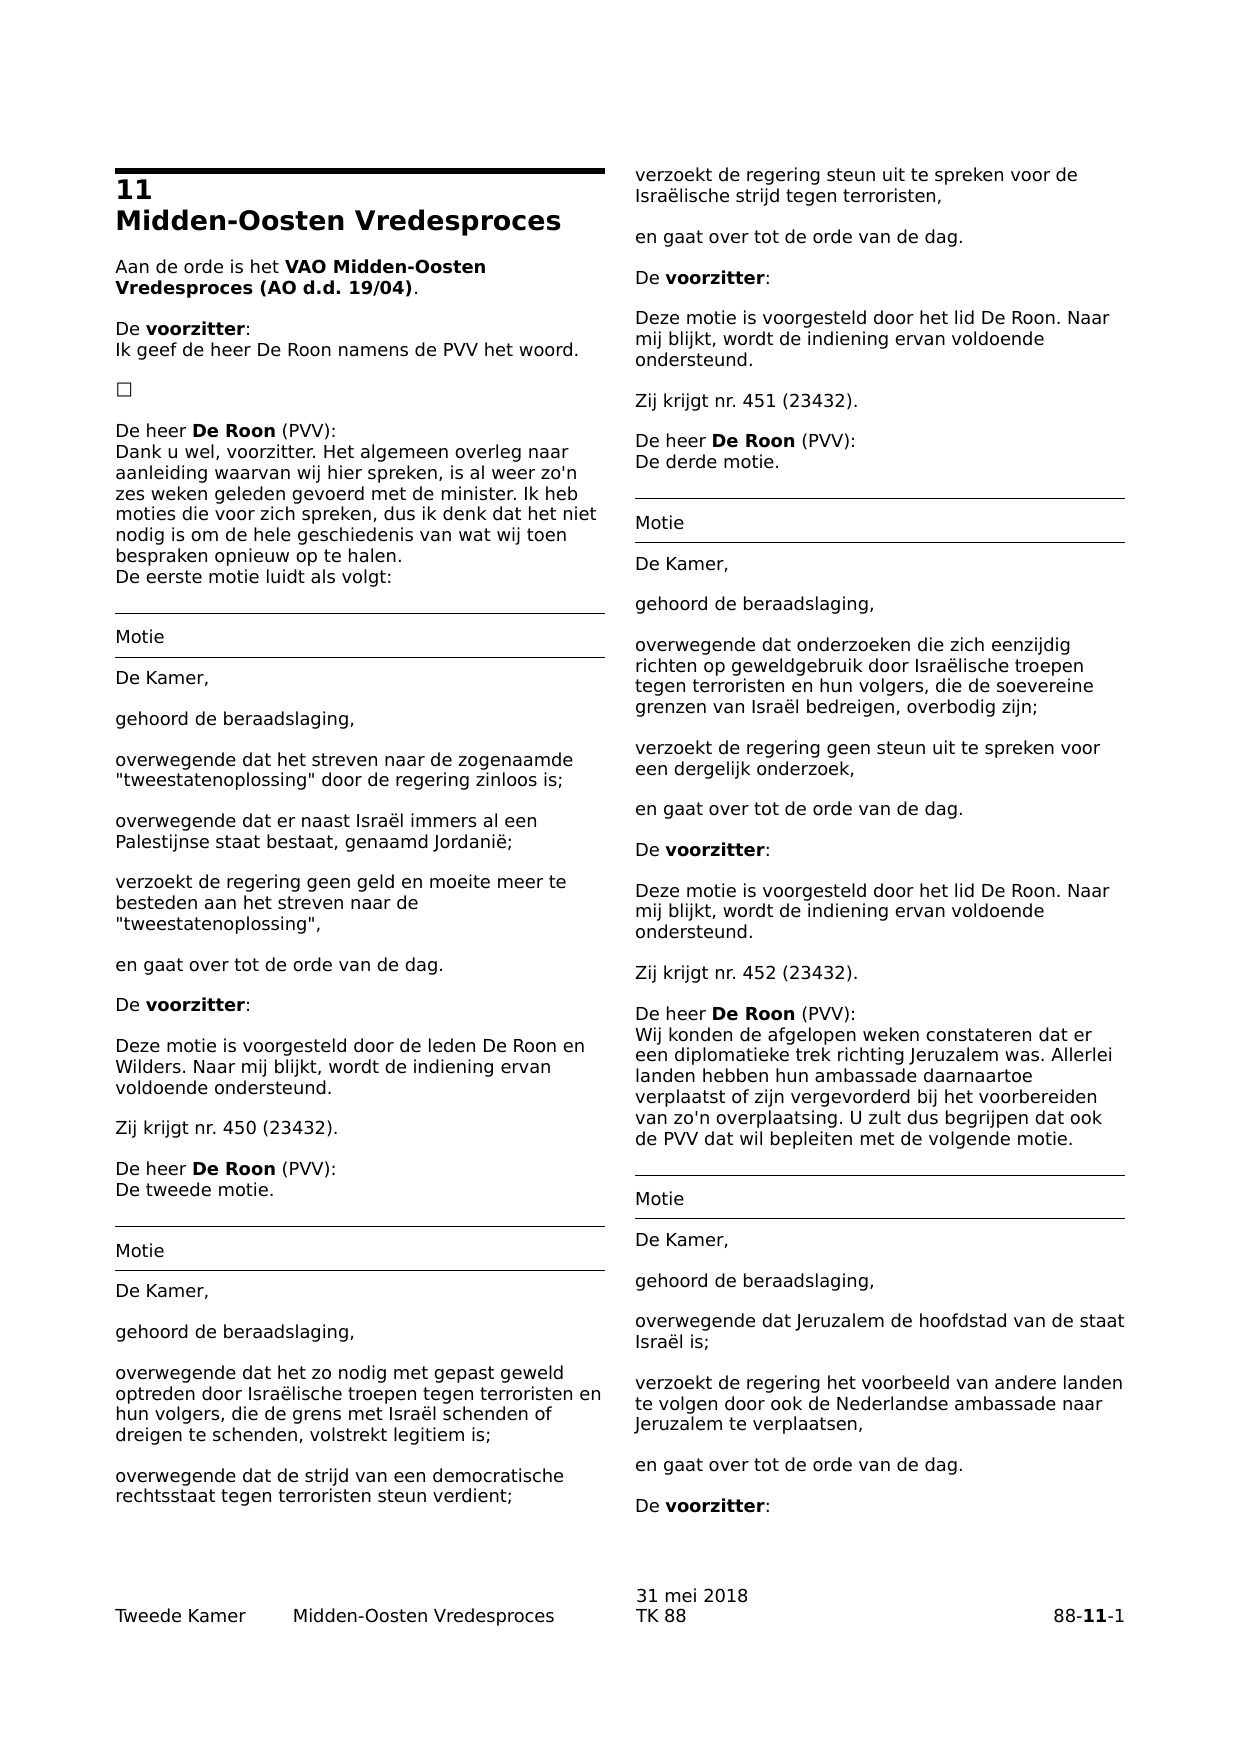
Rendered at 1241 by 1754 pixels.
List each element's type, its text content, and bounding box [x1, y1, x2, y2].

text De Kamer, [635, 1230, 1125, 1251]
text overwegende dat onderzoeken die zich eenzijdig richten op geweldgebruik door Israëlische troepen tegen terroristen en hun volgers, die de soevereine grenzen van Israël bedreigen, overbodig zijn; [635, 635, 1125, 718]
text De Kamer, [115, 1281, 605, 1302]
text overwegende dat de strijd van een democratische rechtsstaat tegen terroristen steun verdient; [115, 1466, 605, 1507]
text De heer De Roon (PVV): [635, 1003, 1125, 1024]
text Wij konden de afgelopen weken constateren dat er een diplomatieke trek richting Jeruzalem was. Allerlei landen hebben hun ambassade daarnaartoe verplaatst of zijn vergevorderd bij het voorbereiden van zo'n overplaatsing. U zult dus begrijpen dat ook de PVV dat wil bepleiten met de volgende motie. [635, 1024, 1125, 1149]
text De tweede motie. [115, 1180, 605, 1201]
text De derde motie. [635, 452, 1125, 473]
text Ik geef de heer De Roon namens de PVV het woord. [115, 339, 605, 360]
text Zij krijgt nr. 452 (23432). [635, 963, 1125, 983]
text De heer De Roon (PVV): [115, 1159, 605, 1180]
text overwegende dat Jeruzalem de hoofdstad van de staat Israël is; [635, 1311, 1125, 1353]
text en gaat over tot de orde van de dag. [635, 227, 1125, 247]
text Motie [635, 1189, 1125, 1210]
text De voorzitter: [115, 995, 605, 1016]
text Motie [635, 513, 1125, 533]
text en gaat over tot de orde van de dag. [635, 1455, 1125, 1476]
text verzoekt de regering het voorbeeld van andere landen te volgen door ook de Nederlandse ambassade naar Jeruzalem te verplaatsen, [635, 1373, 1125, 1435]
text Motie [115, 1240, 605, 1261]
text overwegende dat het streven naar de zogenaamde "tweestatenoplossing" door de regering zinloos is; [115, 749, 605, 791]
text en gaat over tot de orde van de dag. [635, 799, 1125, 820]
text verzoekt de regering geen steun uit te spreken voor een dergelijk onderzoek, [635, 738, 1125, 779]
text De eerste motie luidt als volgt: [115, 567, 605, 587]
text Deze motie is voorgesteld door de leden De Roon en Wilders. Naar mij blijkt, wordt de indiening ervan voldoende ondersteund. [115, 1036, 605, 1098]
text Aan de orde is het VAO Midden-Oosten Vredesproces (AO d.d. 19/04). [115, 257, 605, 298]
title 11 Midden-Oosten Vredesproces [115, 174, 605, 237]
text De voorzitter: [635, 267, 1125, 288]
text De Kamer, [115, 668, 605, 689]
text overwegende dat het zo nodig met gepast geweld optreden door Israëlische troepen tegen terroristen en hun volgers, die de grens met Israël schenden of dreigen te schenden, volstrekt legitiem is; [115, 1363, 605, 1446]
text Zij krijgt nr. 451 (23432). [635, 390, 1125, 411]
text De heer De Roon (PVV): [115, 421, 605, 442]
text Zij krijgt nr. 450 (23432). [115, 1118, 605, 1139]
text Deze motie is voorgesteld door het lid De Roon. Naar mij blijkt, wordt de indiening ervan voldoende ondersteund. [635, 881, 1125, 943]
text en gaat over tot de orde van de dag. [115, 954, 605, 975]
text De voorzitter: [635, 840, 1125, 861]
text gehoord de beraadslaging, [115, 1322, 605, 1343]
text Dank u wel, voorzitter. Het algemeen overleg naar aanleiding waarvan wij hier spreken, is al weer zo'n zes weken geleden gevoerd met de minister. Ik heb moties die voor zich spreken, dus ik denk dat het niet nodig is om de hele geschiedenis van wat wij toen bespraken opnieuw op te halen. [115, 442, 605, 567]
text overwegende dat er naast Israël immers al een Palestijnse staat bestaat, genaamd Jordanië; [115, 811, 605, 852]
text gehoord de beraadslaging, [635, 1271, 1125, 1291]
text Deze motie is voorgesteld door het lid De Roon. Naar mij blijkt, wordt de indiening ervan voldoende ondersteund. [635, 308, 1125, 370]
text De Kamer, [635, 553, 1125, 574]
text verzoekt de regering geen geld en moeite meer te besteden aan het streven naar de "tweestatenoplossing", [115, 872, 605, 934]
text De voorzitter: [635, 1496, 1125, 1516]
text De voorzitter: [115, 318, 605, 339]
text gehoord de beraadslaging, [115, 709, 605, 729]
text Motie [115, 627, 605, 648]
text ⬜ [115, 380, 605, 401]
text De heer De Roon (PVV): [635, 431, 1125, 452]
text verzoekt de regering steun uit te spreken voor de Israëlische strijd tegen terroristen, [635, 165, 1125, 207]
text gehoord de beraadslaging, [635, 594, 1125, 615]
